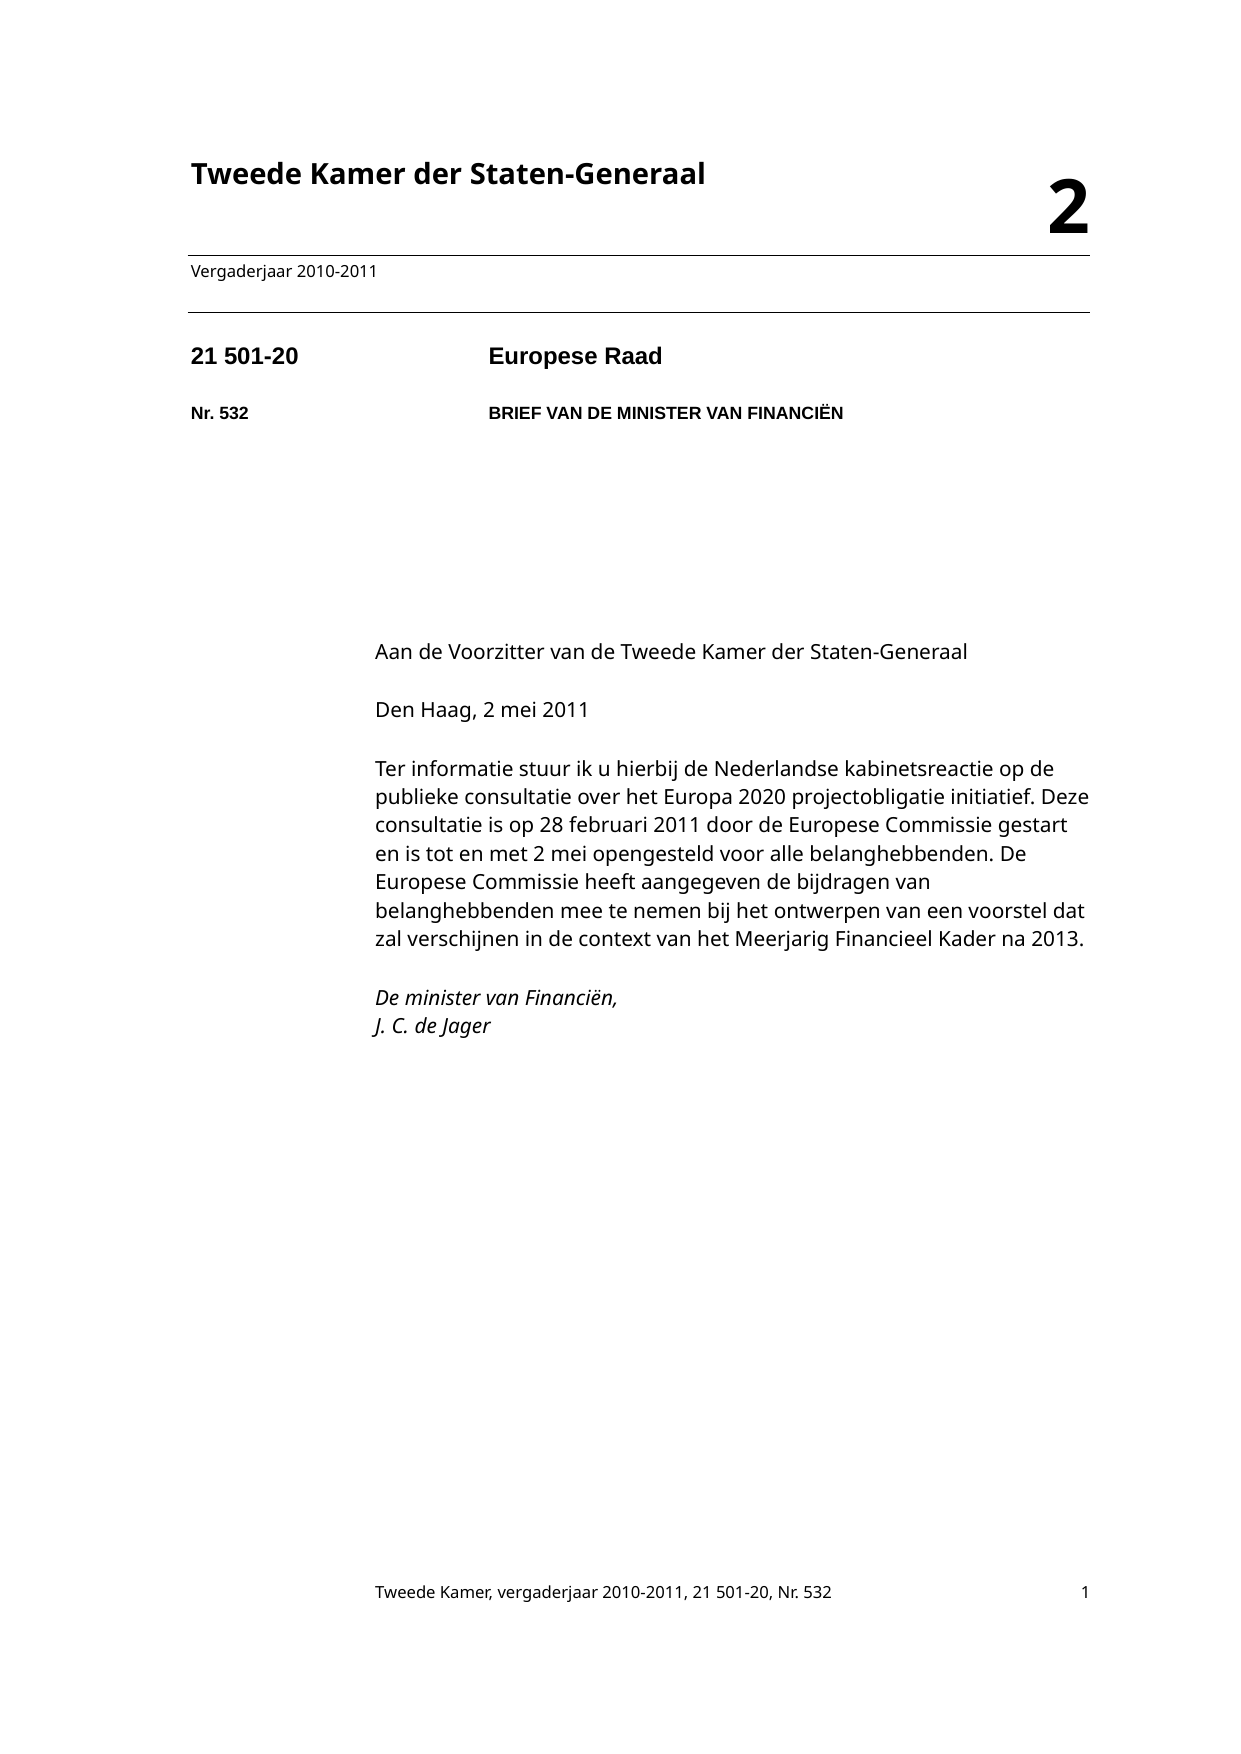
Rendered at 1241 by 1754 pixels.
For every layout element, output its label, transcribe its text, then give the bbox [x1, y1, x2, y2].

table_cell Europese Raad [485, 339, 1090, 399]
table_header Tweede Kamer der Staten-Generaal [188, 150, 909, 255]
text Ter informatie stuur ik u hierbij de Nederlandse kabinetsreactie op de publieke consultatie over het Europa 2020 projectobligatie initiatief. Deze consultatie is op 28 februari 2011 door de Europese Commissie gestart en is tot en met 2 mei opengesteld voor alle belanghebbenden. De Europese Commissie heeft aangegeven de bijdragen van belanghebbenden mee te nemen bij het ontwerpen van een voorstel dat zal verschijnen in de context van het Meerjarig Financieel Kader na 2013. [375, 754, 1090, 953]
table_cell BRIEF VAN DE MINISTER VAN FINANCIËN [485, 399, 1090, 518]
text Den Haag, 2 mei 2011 [375, 695, 1090, 724]
text De minister van Financiën, [375, 983, 1090, 1011]
text J. C. de Jager [375, 1011, 1090, 1040]
text Aan de Voorzitter van de Tweede Kamer der Staten-Generaal [375, 637, 1090, 665]
table_cell Nr. 532 [188, 399, 485, 518]
table_cell [188, 313, 485, 339]
table_cell [485, 313, 1090, 339]
table_cell [485, 256, 1090, 312]
table_cell Vergaderjaar 2010-2011 [188, 256, 485, 312]
table_cell 21 501-20 [188, 339, 485, 399]
table_header 2 [910, 150, 1090, 255]
